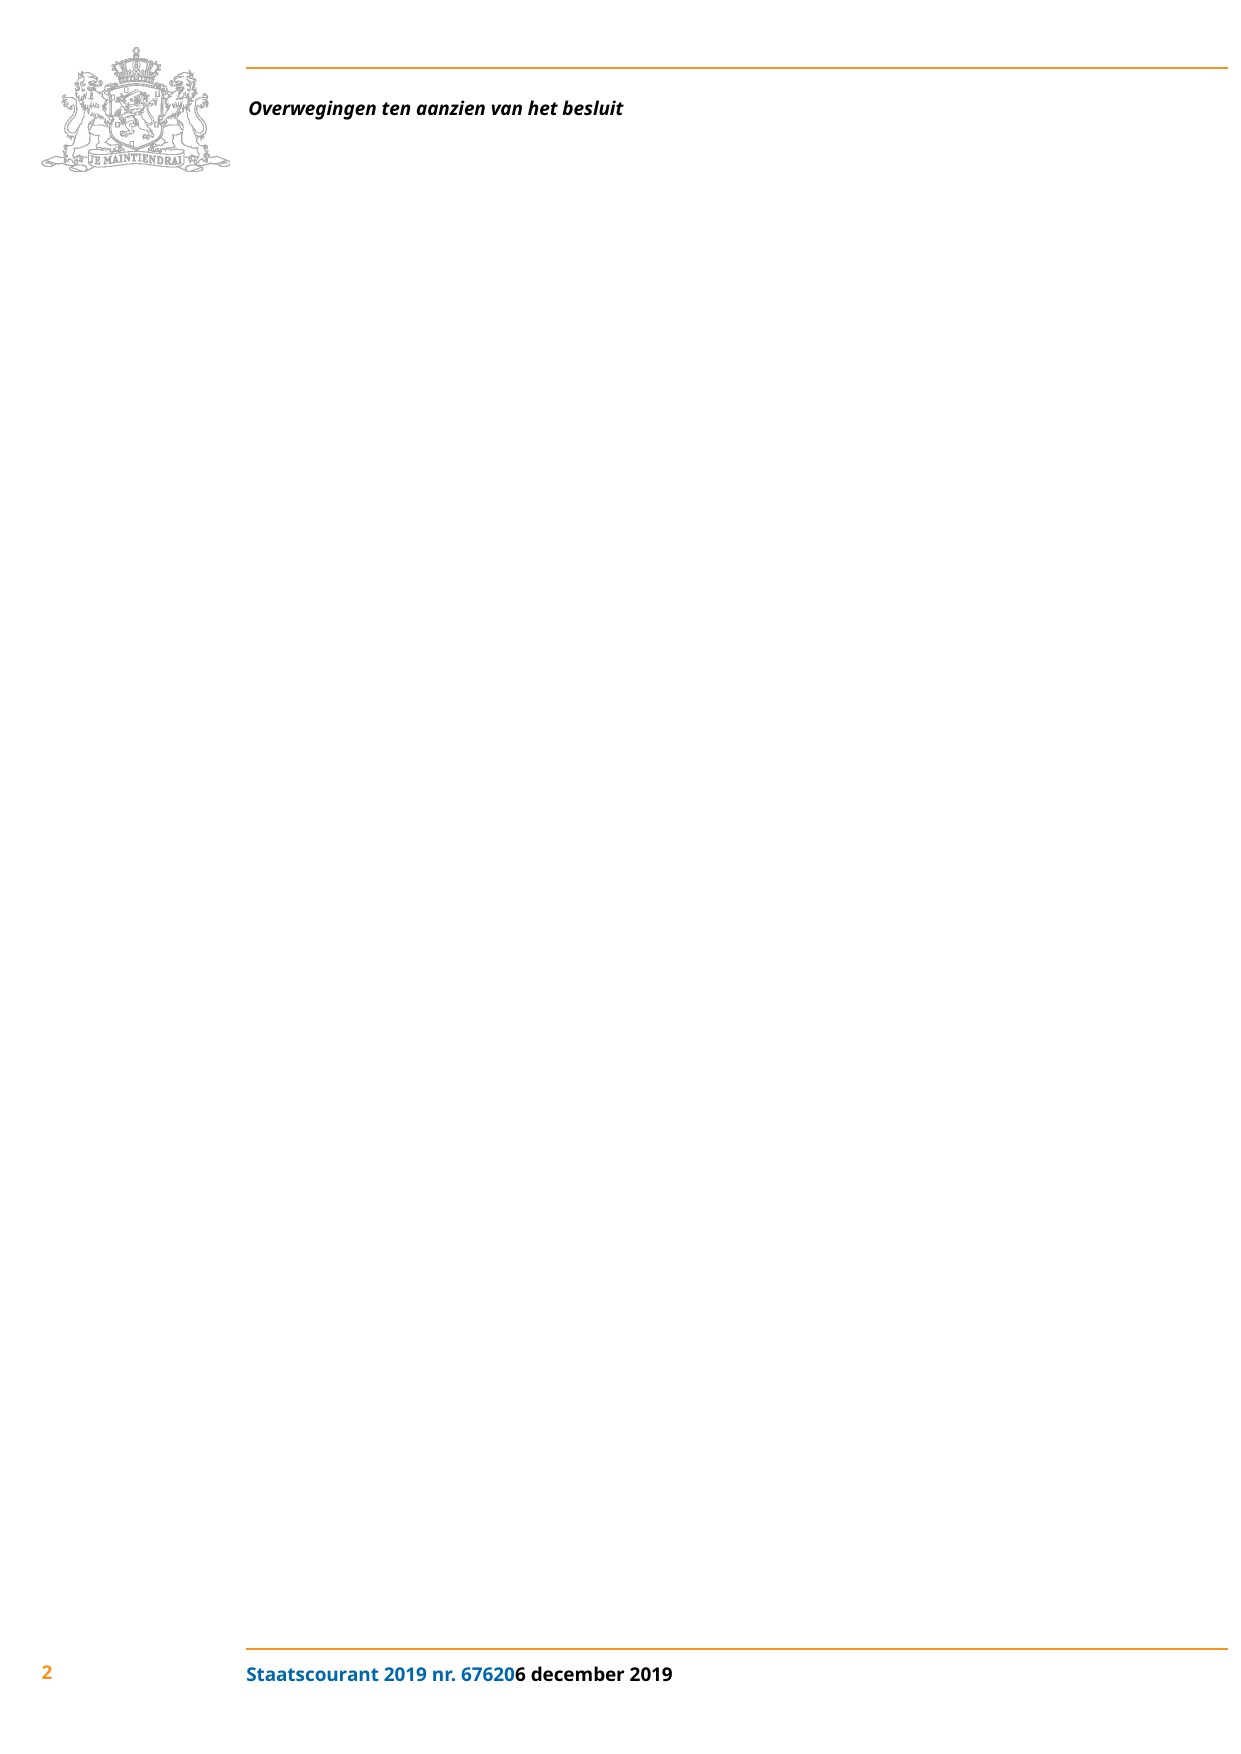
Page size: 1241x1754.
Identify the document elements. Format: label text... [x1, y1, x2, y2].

text Overwegingen ten aanzien van het besluit [248, 95, 1152, 121]
picture [41, 47, 231, 172]
